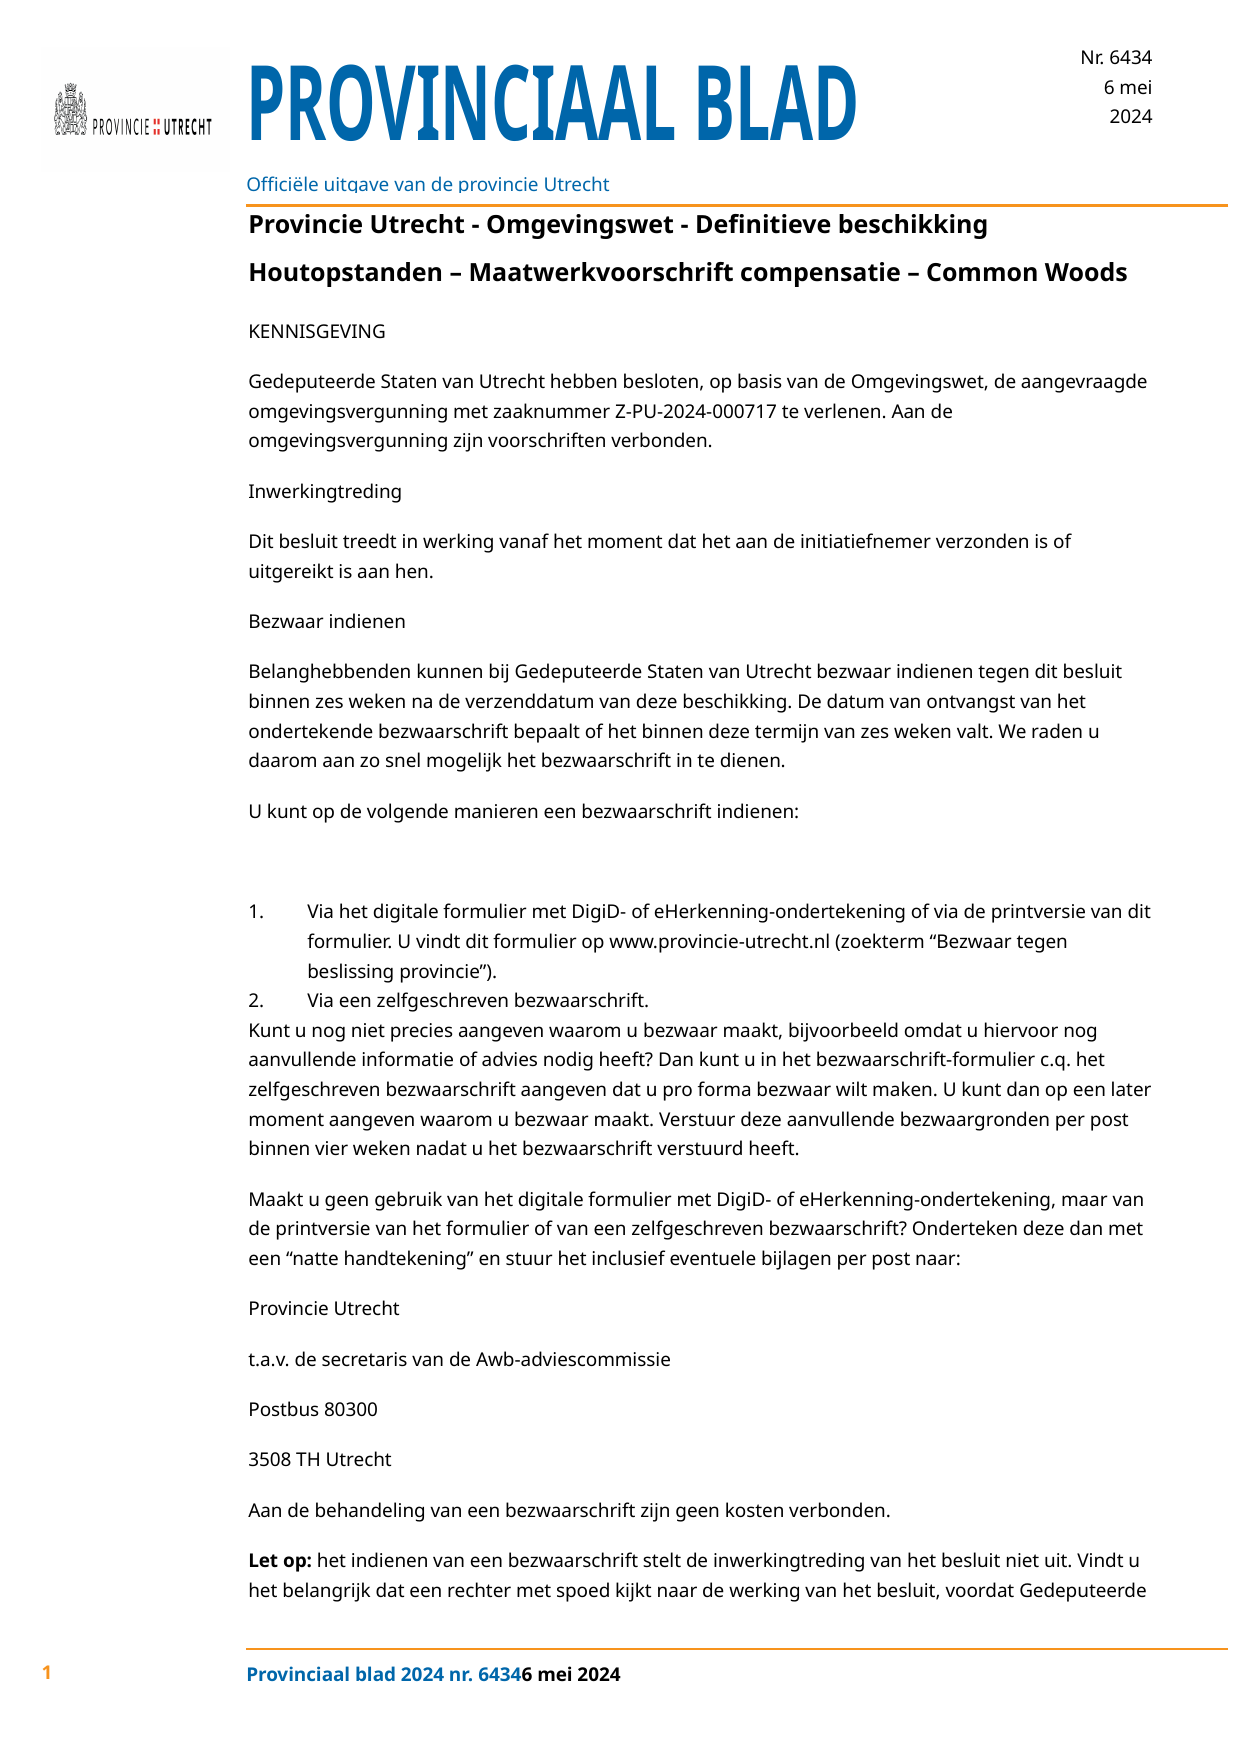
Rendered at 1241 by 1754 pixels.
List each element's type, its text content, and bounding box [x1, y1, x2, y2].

text Dit besluit treedt in werking vanaf het moment dat het aan de initiatiefnemer verzonden is of uitgereikt is aan hen. [248, 528, 1152, 584]
text Belanghebbenden kunnen bij Gedeputeerde Staten van Utrecht bezwaar indienen tegen dit besluit binnen zes weken na de verzenddatum van deze beschikking. De datum van ontvangst van het ondertekende bezwaarschrift bepaalt of het binnen deze termijn van zes weken valt. We raden u daarom aan zo snel mogelijk het bezwaarschrift in te dienen. [248, 659, 1152, 773]
text t.a.v. de secretaris van de Awb-adviescommissie [248, 1346, 1152, 1372]
text Gedeputeerde Staten van Utrecht hebben besloten, op basis van de Omgevingswet, de aangevraagde omgevingsvergunning met zaaknummer Z-PU-2024-000717 te verlenen. Aan de omgevingsvergunning zijn voorschriften verbonden. [248, 368, 1152, 453]
text Inwerkingtreding [248, 478, 1152, 504]
text 3508 TH Utrecht [248, 1447, 1152, 1472]
text Let op: het indienen van een bezwaarschrift stelt de inwerkingtreding van het besluit niet uit. Vindt u het belangrijk dat een rechter met spoed kijkt naar de werking van het besluit, voordat Gedeputeerde [248, 1547, 1152, 1603]
text Aan de behandeling van een bezwaarschrift zijn geen kosten verbonden. [248, 1497, 1152, 1523]
text Maakt u geen gebruik van het digitale formulier met DigiD- of eHerkenning-ondertekening, maar van de printversie van het formulier of van een zelfgeschreven bezwaarschrift? Onderteken deze dan met een “natte handtekening” en stuur het inclusief eventuele bijlagen per post naar: [248, 1186, 1152, 1271]
text KENNISGEVING [248, 318, 1152, 344]
text Provincie Utrecht - Omgevingswet - Definitieve beschikking Houtopstanden – Maatwerkvoorschrift compensatie – Common Woods [248, 207, 1152, 288]
list Via een zelfgeschreven bezwaarschrift. [248, 987, 1152, 1013]
text Kunt u nog niet precies aangeven waarom u bezwaar maakt, bijvoorbeeld omdat u hiervoor nog aanvullende informatie of advies nodig heeft? Dan kunt u in het bezwaarschrift-formulier c.q. het zelfgeschreven bezwaarschrift aangeven dat u pro forma bezwaar wilt maken. U kunt dan op een later moment aangeven waarom u bezwaar maakt. Verstuur deze aanvullende bezwaargronden per post binnen vier weken nadat u het bezwaarschrift verstuurd heeft. [248, 1017, 1152, 1161]
text Bezwaar indienen [248, 608, 1152, 634]
list Via het digitale formulier met DigiD- of eHerkenning-ondertekening of via de printversie van dit formulier. U vindt dit formulier op www.provincie-utrecht.nl (zoekterm “Bezwaar tegen beslissing provincie”). [248, 899, 1152, 984]
text Postbus 80300 [248, 1396, 1152, 1422]
text Provincie Utrecht [248, 1295, 1152, 1321]
picture [41, 47, 231, 172]
text U kunt op de volgende manieren een bezwaarschrift indienen: [248, 798, 1152, 824]
